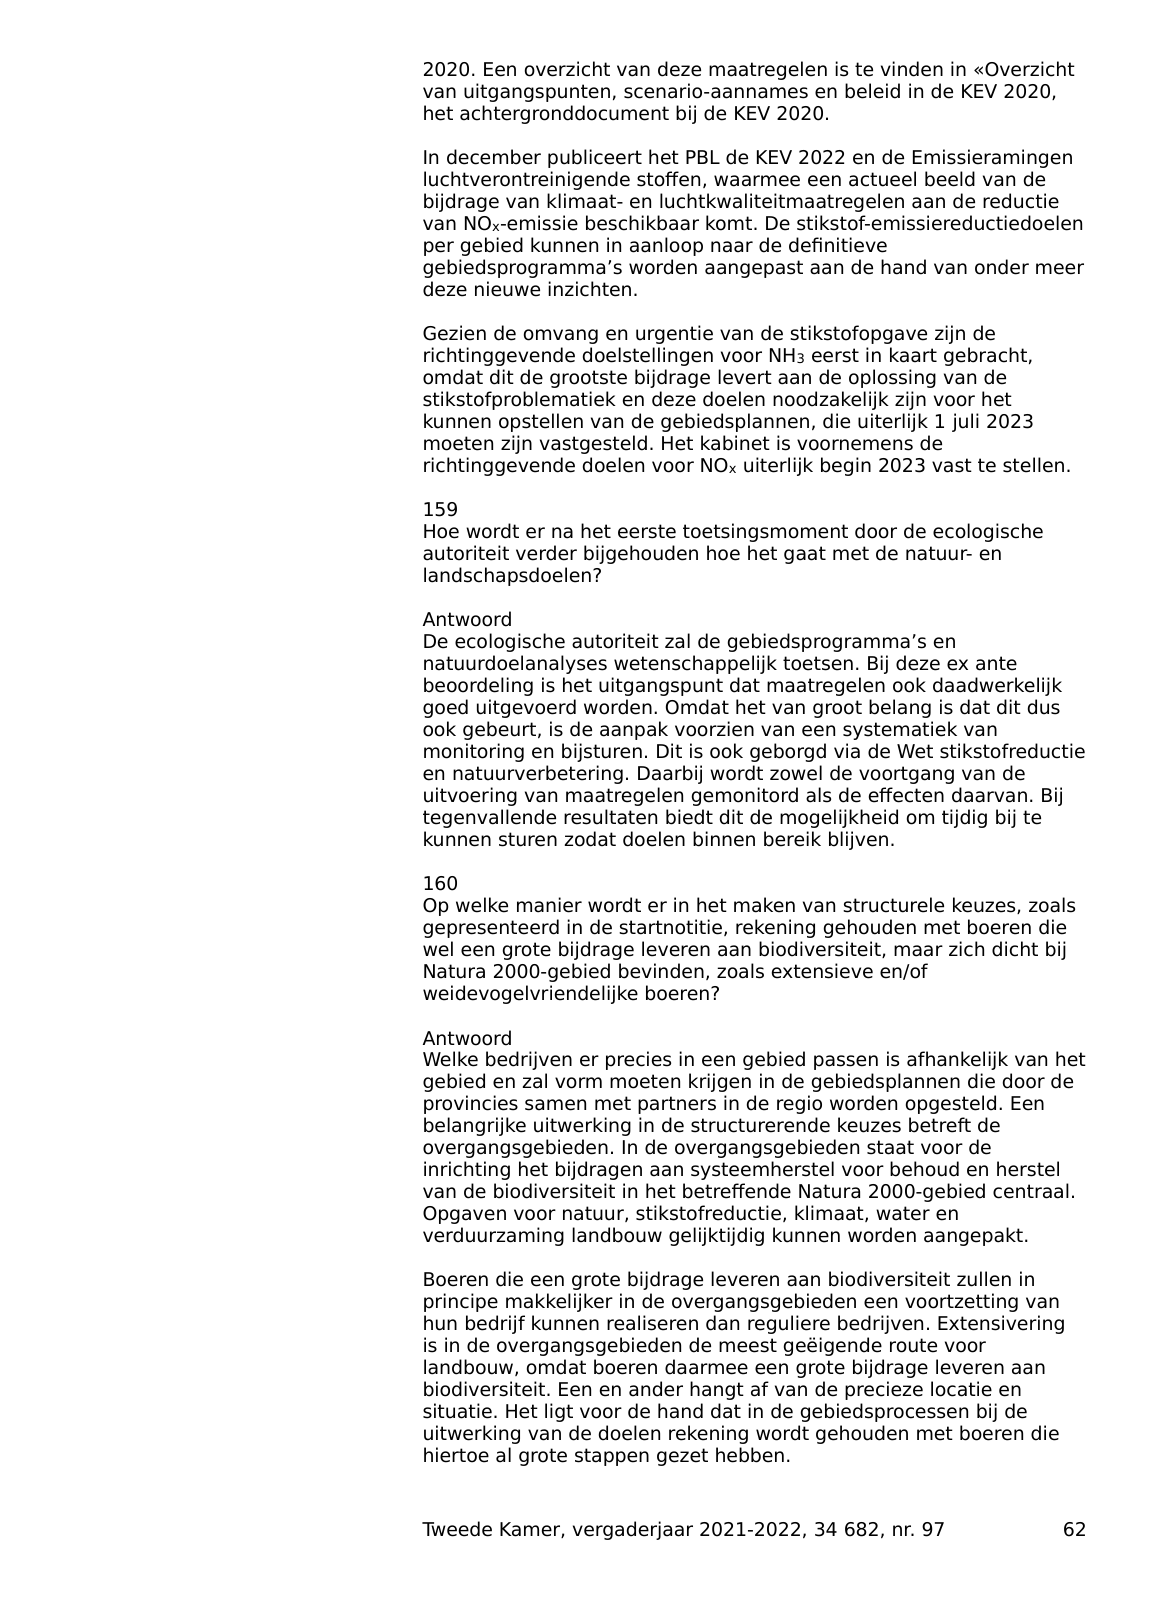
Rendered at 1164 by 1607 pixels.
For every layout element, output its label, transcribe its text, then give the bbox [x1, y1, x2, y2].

text De ecologische autoriteit zal de gebiedsprogramma’s en natuurdoelanalyses wetenschappelijk toetsen. Bij deze ex ante beoordeling is het uitgangspunt dat maatregelen ook daadwerkelijk goed uitgevoerd worden. Omdat het van groot belang is dat dit dus ook gebeurt, is de aanpak voorzien van een systematiek van monitoring en bijsturen. Dit is ook geborgd via de Wet stikstofreductie en natuurverbetering. Daarbij wordt zowel de voortgang van de uitvoering van maatregelen gemonitord als de effecten daarvan. Bij tegenvallende resultaten biedt dit de mogelijkheid om tijdig bij te kunnen sturen zodat doelen binnen bereik blijven. [422, 631, 1087, 851]
text Antwoord [422, 1027, 1087, 1049]
text Gezien de omvang en urgentie van de stikstofopgave zijn de richtinggevende doelstellingen voor NH3 eerst in kaart gebracht, omdat dit de grootste bijdrage levert aan de oplossing van de stikstofproblematiek en deze doelen noodzakelijk zijn voor het kunnen opstellen van de gebiedsplannen, die uiterlijk 1 juli 2023 moeten zijn vastgesteld. Het kabinet is voornemens de richtinggevende doelen voor NOx uiterlijk begin 2023 vast te stellen. [422, 323, 1087, 477]
text Hoe wordt er na het eerste toetsingsmoment door de ecologische autoriteit verder bijgehouden hoe het gaat met de natuur- en landschapsdoelen? [422, 521, 1087, 587]
text 2020. Een overzicht van deze maatregelen is te vinden in «Overzicht van uitgangspunten, scenario-aannames en beleid in de KEV 2020, het achtergronddocument bij de KEV 2020. [422, 59, 1087, 125]
text 160 [422, 873, 1087, 895]
text 159 [422, 499, 1087, 521]
text In december publiceert het PBL de KEV 2022 en de Emissieramingen luchtverontreinigende stoffen, waarmee een actueel beeld van de bijdrage van klimaat- en luchtkwaliteitmaatregelen aan de reductie van NOx-emissie beschikbaar komt. De stikstof-emissiereductiedoelen per gebied kunnen in aanloop naar de definitieve gebiedsprogramma’s worden aangepast aan de hand van onder meer deze nieuwe inzichten. [422, 147, 1087, 301]
text Op welke manier wordt er in het maken van structurele keuzes, zoals gepresenteerd in de startnotitie, rekening gehouden met boeren die wel een grote bijdrage leveren aan biodiversiteit, maar zich dicht bij Natura 2000-gebied bevinden, zoals extensieve en/of weidevogelvriendelijke boeren? [422, 895, 1087, 1005]
text Welke bedrijven er precies in een gebied passen is afhankelijk van het gebied en zal vorm moeten krijgen in de gebiedsplannen die door de provincies samen met partners in de regio worden opgesteld. Een belangrijke uitwerking in de structurerende keuzes betreft de overgangsgebieden. In de overgangsgebieden staat voor de inrichting het bijdragen aan systeemherstel voor behoud en herstel van de biodiversiteit in het betreffende Natura 2000-gebied centraal. Opgaven voor natuur, stikstofreductie, klimaat, water en verduurzaming landbouw gelijktijdig kunnen worden aangepakt. [422, 1049, 1087, 1247]
text Boeren die een grote bijdrage leveren aan biodiversiteit zullen in principe makkelijker in de overgangsgebieden een voortzetting van hun bedrijf kunnen realiseren dan reguliere bedrijven. Extensivering is in de overgangsgebieden de meest geëigende route voor landbouw, omdat boeren daarmee een grote bijdrage leveren aan biodiversiteit. Een en ander hangt af van de precieze locatie en situatie. Het ligt voor de hand dat in de gebiedsprocessen bij de uitwerking van de doelen rekening wordt gehouden met boeren die hiertoe al grote stappen gezet hebben. [422, 1269, 1087, 1467]
text Antwoord [422, 609, 1087, 631]
